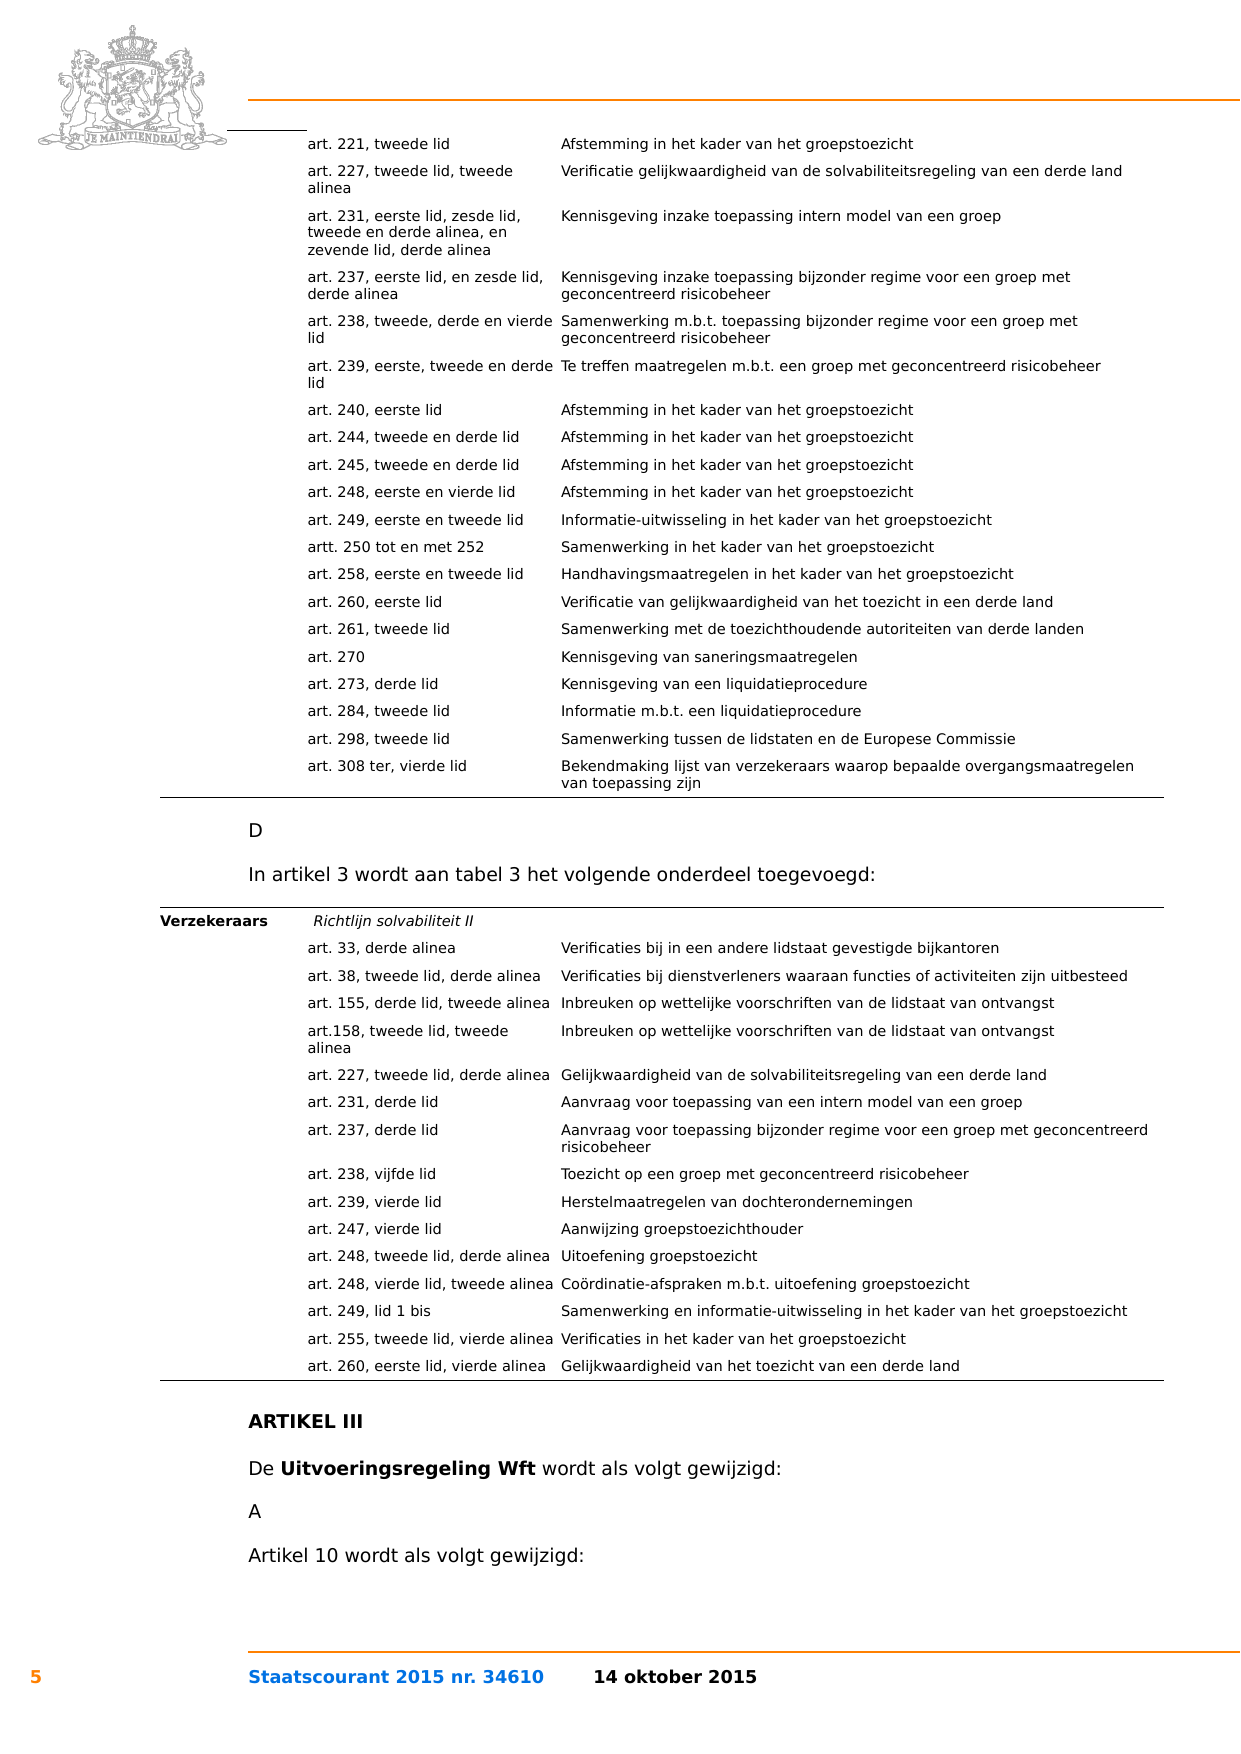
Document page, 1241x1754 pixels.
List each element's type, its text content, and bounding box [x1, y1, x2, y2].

table_cell Afstemming in het kader van het groepstoezicht [555, 424, 1163, 451]
table_cell Samenwerking en informatie-uitwisseling in het kader van het groepstoezicht [555, 1298, 1163, 1325]
table_cell Samenwerking m.b.t. toepassing bijzonder regime voor een groep met geconcentreerd risicobeheer [555, 308, 1163, 352]
table_cell Inbreuken op wettelijke voorschriften van de lidstaat van ontvangst [555, 990, 1163, 1017]
table_cell Afstemming in het kader van het groepstoezicht [555, 396, 1163, 423]
table_cell art. 298, tweede lid [307, 725, 555, 752]
table_cell Handhavingsmaatregelen in het kader van het groepstoezicht [555, 561, 1163, 588]
table_cell art. 247, vierde lid [307, 1215, 555, 1243]
table_cell Verificaties bij dienstverleners waaraan functies of activiteiten zijn uitbesteed [555, 962, 1163, 989]
table_cell Te treffen maatregelen m.b.t. een groep met geconcentreerd risicobeheer [555, 352, 1163, 396]
table_cell Kennisgeving inzake toepassing bijzonder regime voor een groep met geconcentreerd risicobeheer [555, 263, 1163, 307]
table_cell Samenwerking in het kader van het groepstoezicht [555, 533, 1163, 561]
table_cell art. 227, tweede lid, derde alinea [307, 1061, 555, 1089]
table_cell art. 248, eerste en vierde lid [307, 478, 555, 506]
table_cell art. 244, tweede en derde lid [307, 424, 555, 451]
table_header Verzekeraars [160, 908, 307, 1379]
table_cell Gelijkwaardigheid van de solvabiliteitsregeling van een derde land [555, 1061, 1163, 1089]
table_cell art. 240, eerste lid [307, 396, 555, 423]
table_cell art.158, tweede lid, tweede alinea [307, 1017, 555, 1061]
table_cell artt. 250 tot en met 252 [307, 533, 555, 561]
table_cell art. 239, vierde lid [307, 1188, 555, 1215]
table_cell art. 248, tweede lid, derde alinea [307, 1243, 555, 1270]
table_cell art. 237, eerste lid, en zesde lid, derde alinea [307, 263, 555, 307]
table_cell Bekendmaking lijst van verzekeraars waarop bepaalde overgangsmaatregelen van toepassing zijn [555, 752, 1163, 797]
table_cell Coördinatie-afspraken m.b.t. uitoefening groepstoezicht [555, 1270, 1163, 1297]
table_cell Samenwerking tussen de lidstaten en de Europese Commissie [555, 725, 1163, 752]
table_cell art. 221, tweede lid [307, 130, 555, 157]
table_cell Gelijkwaardigheid van het toezicht van een derde land [555, 1352, 1163, 1379]
table_cell art. 33, derde alinea [307, 935, 555, 962]
table_cell Kennisgeving inzake toepassing intern model van een groep [555, 202, 1163, 263]
table_cell art. 245, tweede en derde lid [307, 451, 555, 478]
text D [248, 819, 1163, 842]
table_cell Informatie m.b.t. een liquidatieprocedure [555, 698, 1163, 725]
table_cell Toezicht op een groep met geconcentreerd risicobeheer [555, 1160, 1163, 1188]
table_cell Verificaties in het kader van het groepstoezicht [555, 1325, 1163, 1352]
table_cell Verificaties bij in een andere lidstaat gevestigde bijkantoren [555, 935, 1163, 962]
table_header [160, 131, 307, 797]
table_cell Uitoefening groepstoezicht [555, 1243, 1163, 1270]
table_cell Verificatie gelijkwaardigheid van de solvabiliteitsregeling van een derde land [555, 157, 1163, 202]
text A [248, 1501, 1163, 1523]
table_cell art. 231, derde lid [307, 1089, 555, 1116]
table_cell Verificatie van gelijkwaardigheid van het toezicht in een derde land [555, 588, 1163, 615]
table_cell Afstemming in het kader van het groepstoezicht [555, 451, 1163, 478]
table_cell art. 260, eerste lid [307, 588, 555, 615]
table_cell Kennisgeving van een liquidatieprocedure [555, 670, 1163, 697]
table_cell art. 261, tweede lid [307, 615, 555, 643]
table_cell art. 258, eerste en tweede lid [307, 561, 555, 588]
table_cell art. 255, tweede lid, vierde alinea [307, 1325, 555, 1352]
table_cell art. 237, derde lid [307, 1116, 555, 1160]
text In artikel 3 wordt aan tabel 3 het volgende onderdeel toegevoegd: [248, 863, 1163, 885]
table_cell Informatie-uitwisseling in het kader van het groepstoezicht [555, 506, 1163, 533]
table_cell art. 308 ter, vierde lid [307, 752, 555, 797]
table_cell Aanvraag voor toepassing van een intern model van een groep [555, 1089, 1163, 1116]
table_cell art. 231, eerste lid, zesde lid, tweede en derde alinea, en zevende lid, derde alinea [307, 202, 555, 263]
table_header Richtlijn solvabiliteit II [307, 908, 1163, 935]
table_cell Samenwerking met de toezichthoudende autoriteiten van derde landen [555, 615, 1163, 643]
table_cell Herstelmaatregelen van dochterondernemingen [555, 1188, 1163, 1215]
table_cell art. 248, vierde lid, tweede alinea [307, 1270, 555, 1297]
table_cell art. 38, tweede lid, derde alinea [307, 962, 555, 989]
picture [38, 25, 227, 150]
table_cell art. 249, eerste en tweede lid [307, 506, 555, 533]
table_cell Aanvraag voor toepassing bijzonder regime voor een groep met geconcentreerd risicobeheer [555, 1116, 1163, 1160]
table_cell Kennisgeving van saneringsmaatregelen [555, 643, 1163, 670]
table_cell art. 238, tweede, derde en vierde lid [307, 308, 555, 352]
table_cell art. 238, vijfde lid [307, 1160, 555, 1188]
table_cell Afstemming in het kader van het groepstoezicht [555, 130, 1163, 157]
table_cell art. 227, tweede lid, tweede alinea [307, 157, 555, 202]
table_cell art. 270 [307, 643, 555, 670]
table_cell art. 155, derde lid, tweede alinea [307, 990, 555, 1017]
text Artikel 10 wordt als volgt gewijzigd: [248, 1545, 1163, 1567]
table_cell Inbreuken op wettelijke voorschriften van de lidstaat van ontvangst [555, 1017, 1163, 1061]
table_cell art. 273, derde lid [307, 670, 555, 697]
table_cell art. 260, eerste lid, vierde alinea [307, 1352, 555, 1379]
table_cell Afstemming in het kader van het groepstoezicht [555, 478, 1163, 506]
table_cell art. 239, eerste, tweede en derde lid [307, 352, 555, 396]
table_cell art. 249, lid 1 bis [307, 1298, 555, 1325]
table_cell art. 284, tweede lid [307, 698, 555, 725]
text De Uitvoeringsregeling Wft wordt als volgt gewijzigd: [248, 1458, 1163, 1479]
table_cell Aanwijzing groepstoezichthouder [555, 1215, 1163, 1243]
subtitle ARTIKEL III [248, 1411, 1163, 1433]
